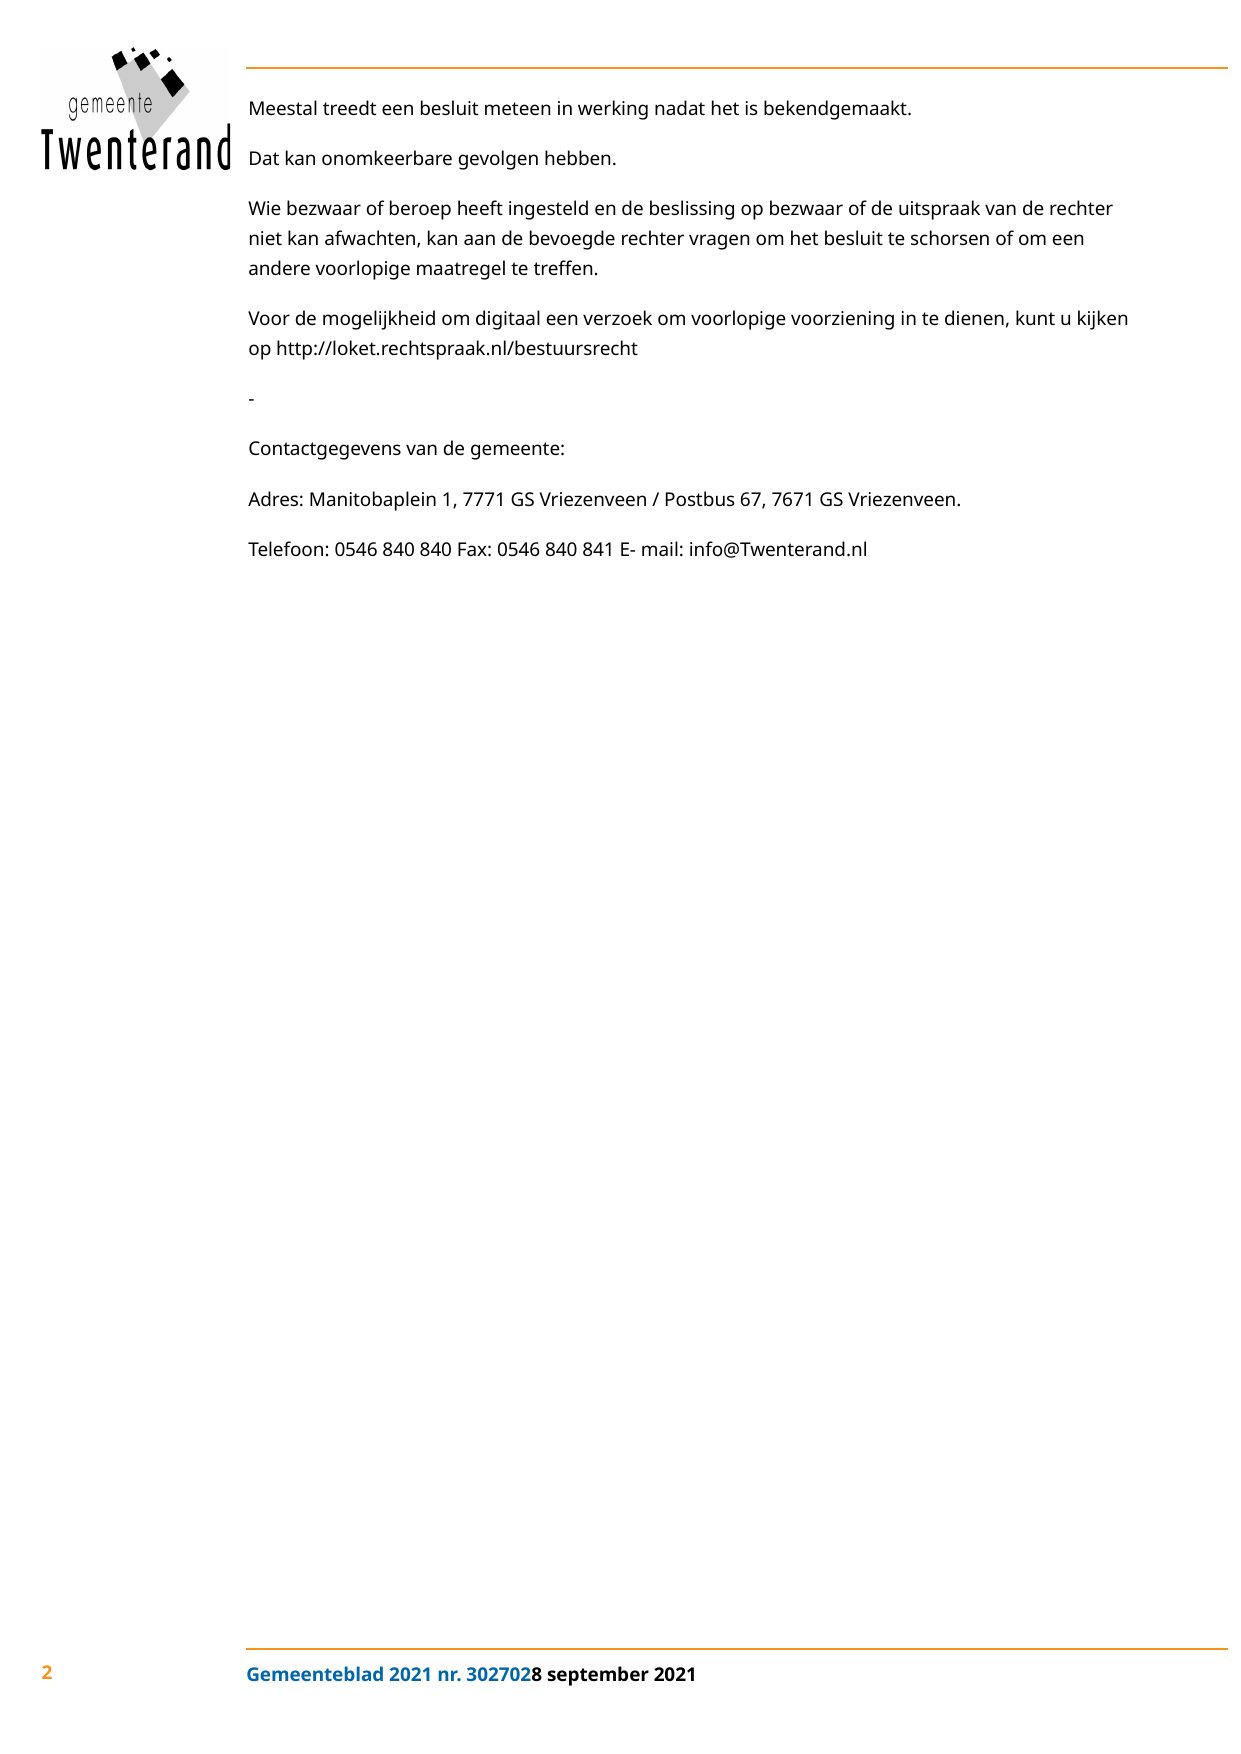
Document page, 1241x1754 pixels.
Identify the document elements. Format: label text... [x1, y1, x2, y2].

text Meestal treedt een besluit meteen in werking nadat het is bekendgemaakt. [248, 95, 1152, 121]
text Adres: Manitobaplein 1, 7771 GS Vriezenveen / Postbus 67, 7671 GS Vriezenveen. [248, 486, 1152, 512]
text Voor de mogelijkheid om digitaal een verzoek om voorlopige voorziening in te dienen, kunt u kijken op http://loket.rechtspraak.nl/bestuursrecht [248, 305, 1152, 361]
text Contactgegevens van de gemeente: [248, 436, 1152, 461]
text - [248, 385, 1152, 411]
text Dat kan onomkeerbare gevolgen hebben. [248, 145, 1152, 171]
text Telefoon: 0546 840 840 Fax: 0546 840 841 E- mail: info@Twenterand.nl [248, 536, 1152, 562]
text Wie bezwaar of beroep heeft ingesteld en de beslissing op bezwaar of de uitspraak van de rechter niet kan afwachten, kan aan de bevoegde rechter vragen om het besluit te schorsen of om een andere voorlopige maatregel te treffen. [248, 196, 1152, 281]
picture [41, 47, 231, 172]
